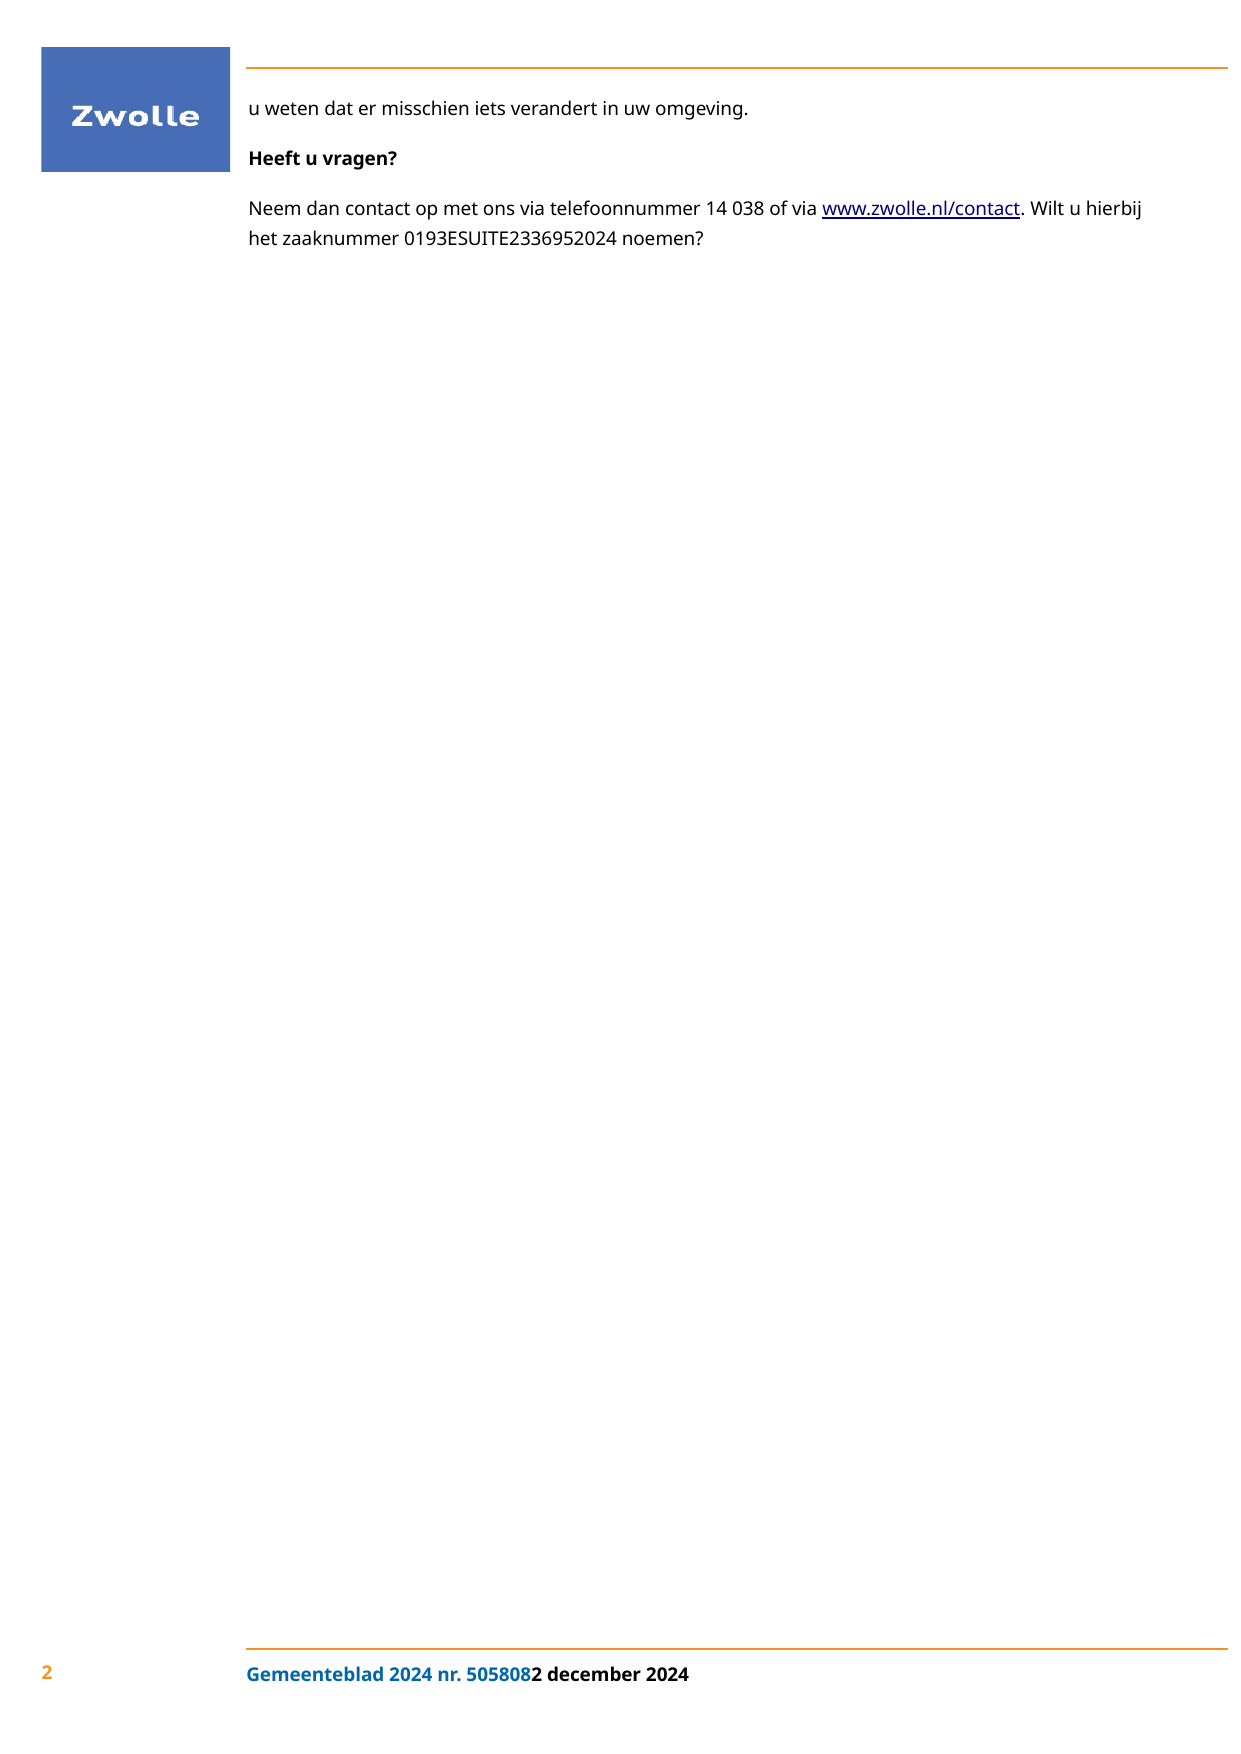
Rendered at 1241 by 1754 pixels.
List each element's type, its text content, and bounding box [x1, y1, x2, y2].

text Heeft u vragen? [248, 145, 1152, 171]
text Neem dan contact op met ons via telefoonnummer 14 038 of via www.zwolle.nl/contact. Wilt u hierbij het zaaknummer 0193ESUITE2336952024 noemen? [248, 196, 1152, 251]
picture [41, 47, 231, 172]
text u weten dat er misschien iets verandert in uw omgeving. [248, 95, 1152, 121]
